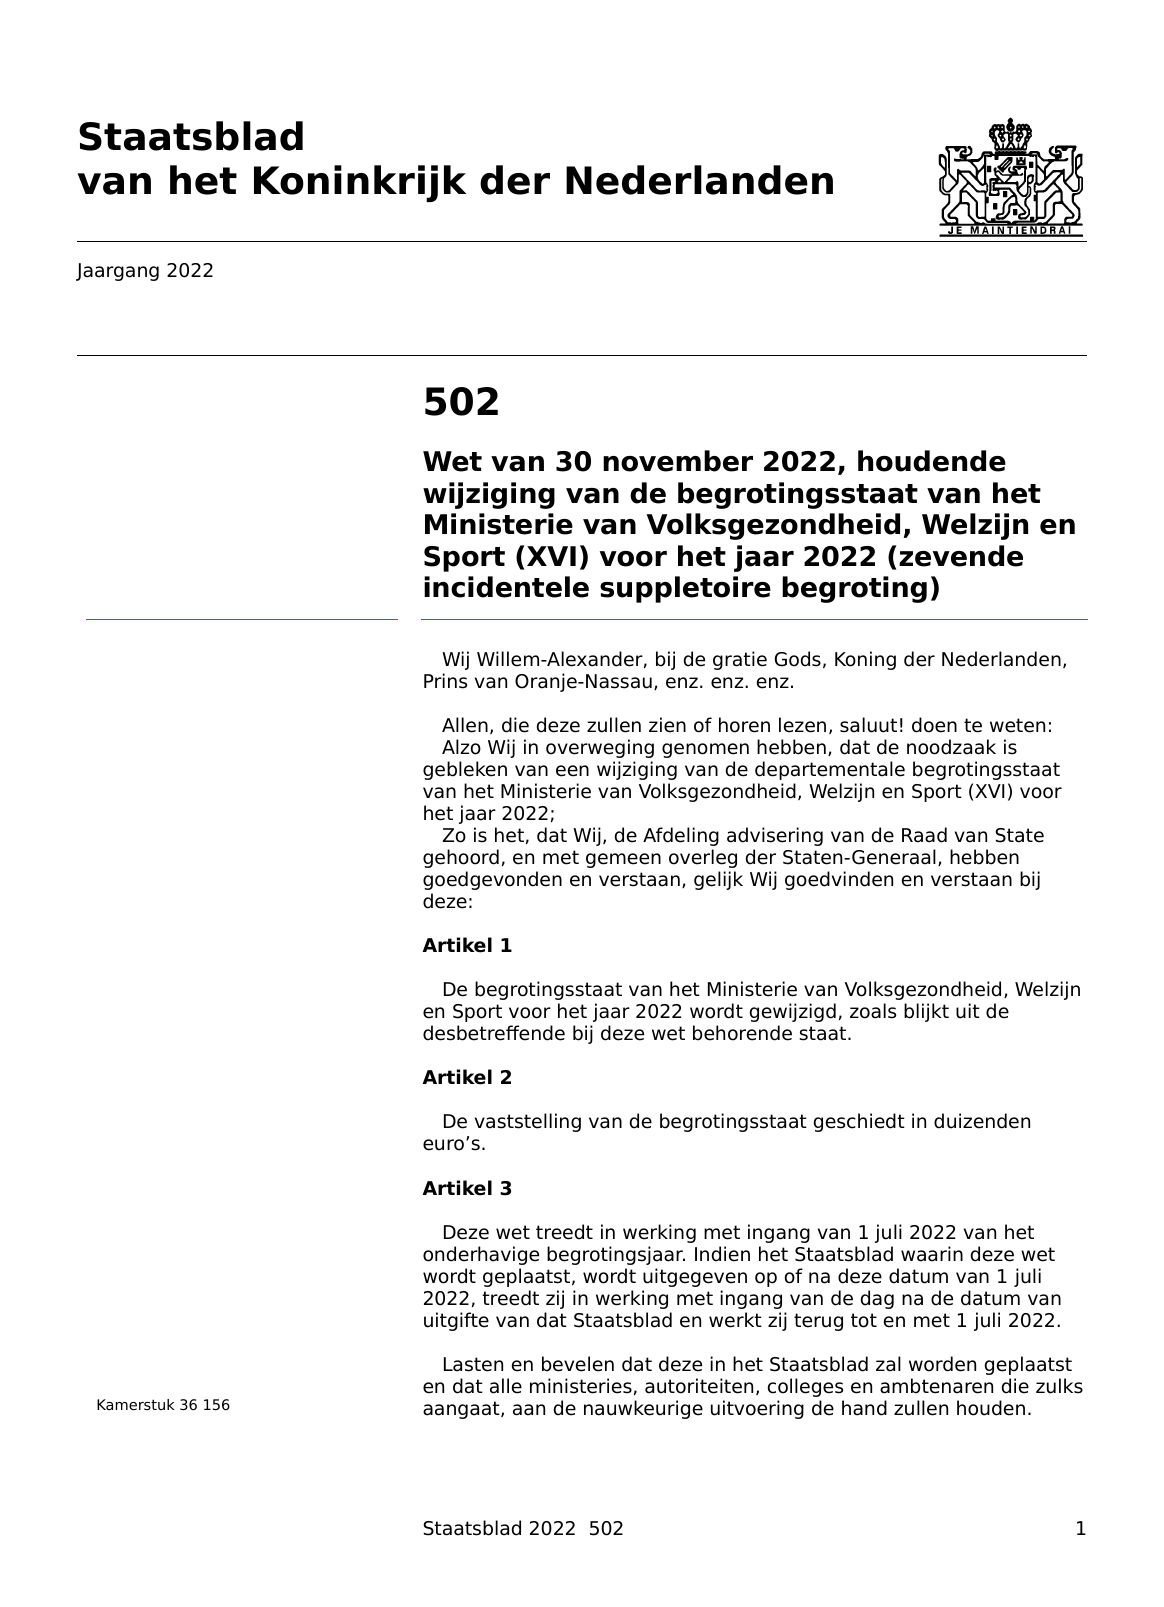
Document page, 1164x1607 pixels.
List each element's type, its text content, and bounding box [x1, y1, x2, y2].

text De begrotingsstaat van het Ministerie van Volksgezondheid, Welzijn en Sport voor het jaar 2022 wordt gewijzigd, zoals blijkt uit de desbetreffende bij deze wet behorende staat. [422, 979, 1087, 1045]
table_header [886, 100, 1087, 241]
text Zo is het, dat Wij, de Afdeling advisering van de Raad van State gehoord, en met gemeen overleg der Staten-Generaal, hebben goedgevonden en verstaan, gelijk Wij goedvinden en verstaan bij deze: [422, 825, 1087, 913]
subtitle Artikel 2 [422, 1067, 1087, 1089]
table_cell Jaargang 2022 [77, 242, 1087, 355]
text De vaststelling van de begrotingsstaat geschiedt in duizenden euro’s. [422, 1111, 1087, 1155]
text Wet van 30 november 2022, houdende wijziging van de begrotingsstaat van het Ministerie van Volksgezondheid, Welzijn en Sport (XVI) voor het jaar 2022 (zevende incidentele suppletoire begroting) [422, 447, 1087, 604]
text Lasten en bevelen dat deze in het Staatsblad zal worden geplaatst en dat alle ministeries, autoriteiten, colleges en ambtenaren die zulks aangaat, aan de nauwkeurige uitvoering de hand zullen houden. [422, 1354, 1087, 1420]
subtitle Artikel 3 [422, 1177, 1087, 1199]
text Kamerstuk 36 156 [77, 1397, 396, 1414]
subtitle 502 [422, 381, 1087, 424]
subtitle Artikel 1 [422, 935, 1087, 957]
text Alzo Wij in overweging genomen hebben, dat de noodzaak is gebleken van een wijziging van de departementale begrotingsstaat van het Ministerie van Volksgezondheid, Welzijn en Sport (XVI) voor het jaar 2022; [422, 737, 1087, 825]
picture [936, 115, 1087, 240]
text Allen, die deze zullen zien of horen lezen, saluut! doen te weten: [422, 715, 1087, 737]
text Wij Willem-Alexander, bij de gratie Gods, Koning der Nederlanden, Prins van Oranje-Nassau, enz. enz. enz. [422, 649, 1087, 693]
table_header Staatsblad van het Koninkrijk der Nederlanden [77, 100, 886, 241]
text Deze wet treedt in werking met ingang van 1 juli 2022 van het onderhavige begrotingsjaar. Indien het Staatsblad waarin deze wet wordt geplaatst, wordt uitgegeven op of na deze datum van 1 juli 2022, treedt zij in werking met ingang van de dag na de datum van uitgifte van dat Staatsblad en werkt zij terug tot en met 1 juli 2022. [422, 1222, 1087, 1332]
